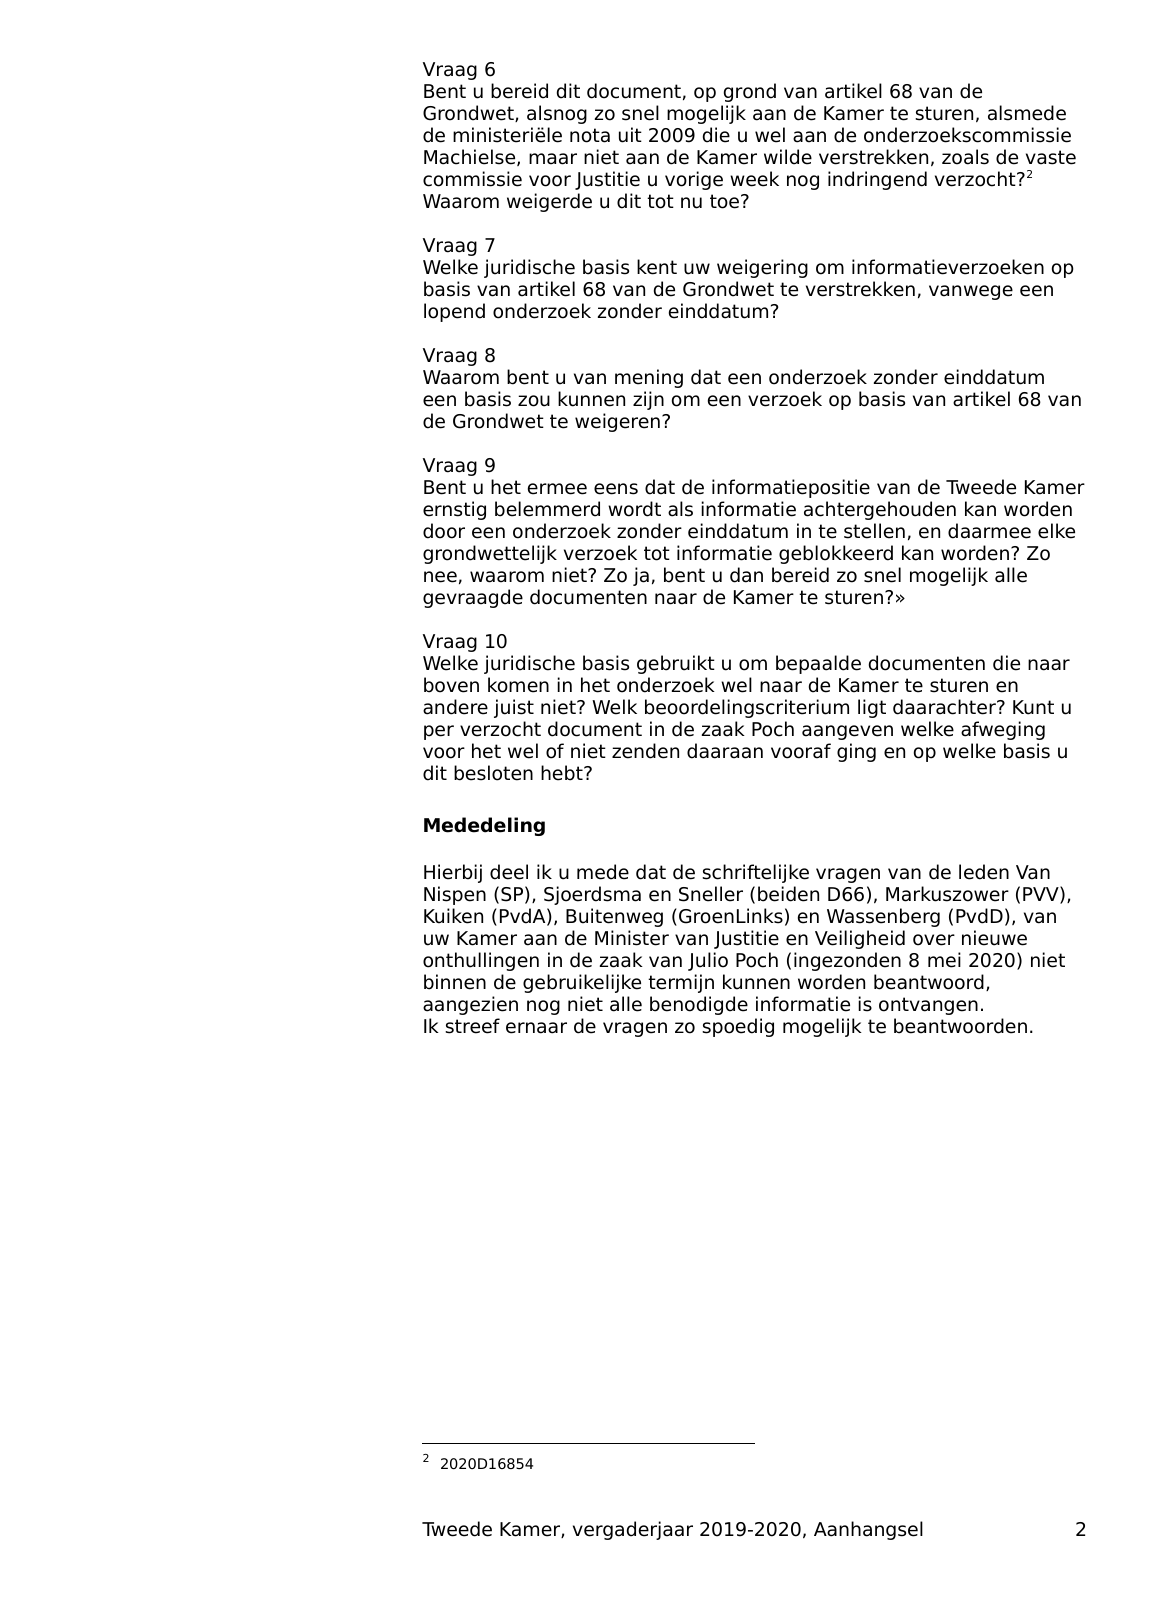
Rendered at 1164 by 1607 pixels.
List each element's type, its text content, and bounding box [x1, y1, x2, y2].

text Ik streef ernaar de vragen zo spoedig mogelijk te beantwoorden. [422, 1016, 1087, 1038]
subtitle Mededeling [422, 815, 1087, 837]
text Bent u bereid dit document, op grond van artikel 68 van de Grondwet, alsnog zo snel mogelijk aan de Kamer te sturen, alsmede de ministeriële nota uit 2009 die u wel aan de onderzoekscommissie Machielse, maar niet aan de Kamer wilde verstrekken, zoals de vaste commissie voor Justitie u vorige week nog indringend verzocht? Waarom weigerde u dit tot nu toe? [422, 81, 1087, 213]
text Vraag 7 [422, 235, 1087, 257]
text Bent u het ermee eens dat de informatiepositie van de Tweede Kamer ernstig belemmerd wordt als informatie achtergehouden kan worden door een onderzoek zonder einddatum in te stellen, en daarmee elke grondwettelijk verzoek tot informatie geblokkeerd kan worden? Zo nee, waarom niet? Zo ja, bent u dan bereid zo snel mogelijk alle gevraagde documenten naar de Kamer te sturen?» [422, 477, 1087, 609]
text Waarom bent u van mening dat een onderzoek zonder einddatum een basis zou kunnen zijn om een verzoek op basis van artikel 68 van de Grondwet te weigeren? [422, 367, 1087, 433]
text 2020D16854 [422, 1452, 1087, 1474]
text Vraag 6 [422, 59, 1087, 81]
text Hierbij deel ik u mede dat de schriftelijke vragen van de leden Van Nispen (SP), Sjoerdsma en Sneller (beiden D66), Markuszower (PVV), Kuiken (PvdA), Buitenweg (GroenLinks) en Wassenberg (PvdD), van uw Kamer aan de Minister van Justitie en Veiligheid over nieuwe onthullingen in de zaak van Julio Poch (ingezonden 8 mei 2020) niet binnen de gebruikelijke termijn kunnen worden beantwoord, aangezien nog niet alle benodigde informatie is ontvangen. [422, 862, 1087, 1016]
text Welke juridische basis gebruikt u om bepaalde documenten die naar boven komen in het onderzoek wel naar de Kamer te sturen en andere juist niet? Welk beoordelingscriterium ligt daarachter? Kunt u per verzocht document in de zaak Poch aangeven welke afweging voor het wel of niet zenden daaraan vooraf ging en op welke basis u dit besloten hebt? [422, 653, 1087, 785]
text Vraag 10 [422, 631, 1087, 653]
text Welke juridische basis kent uw weigering om informatieverzoeken op basis van artikel 68 van de Grondwet te verstrekken, vanwege een lopend onderzoek zonder einddatum? [422, 257, 1087, 323]
text Vraag 8 [422, 345, 1087, 367]
text Vraag 9 [422, 455, 1087, 477]
